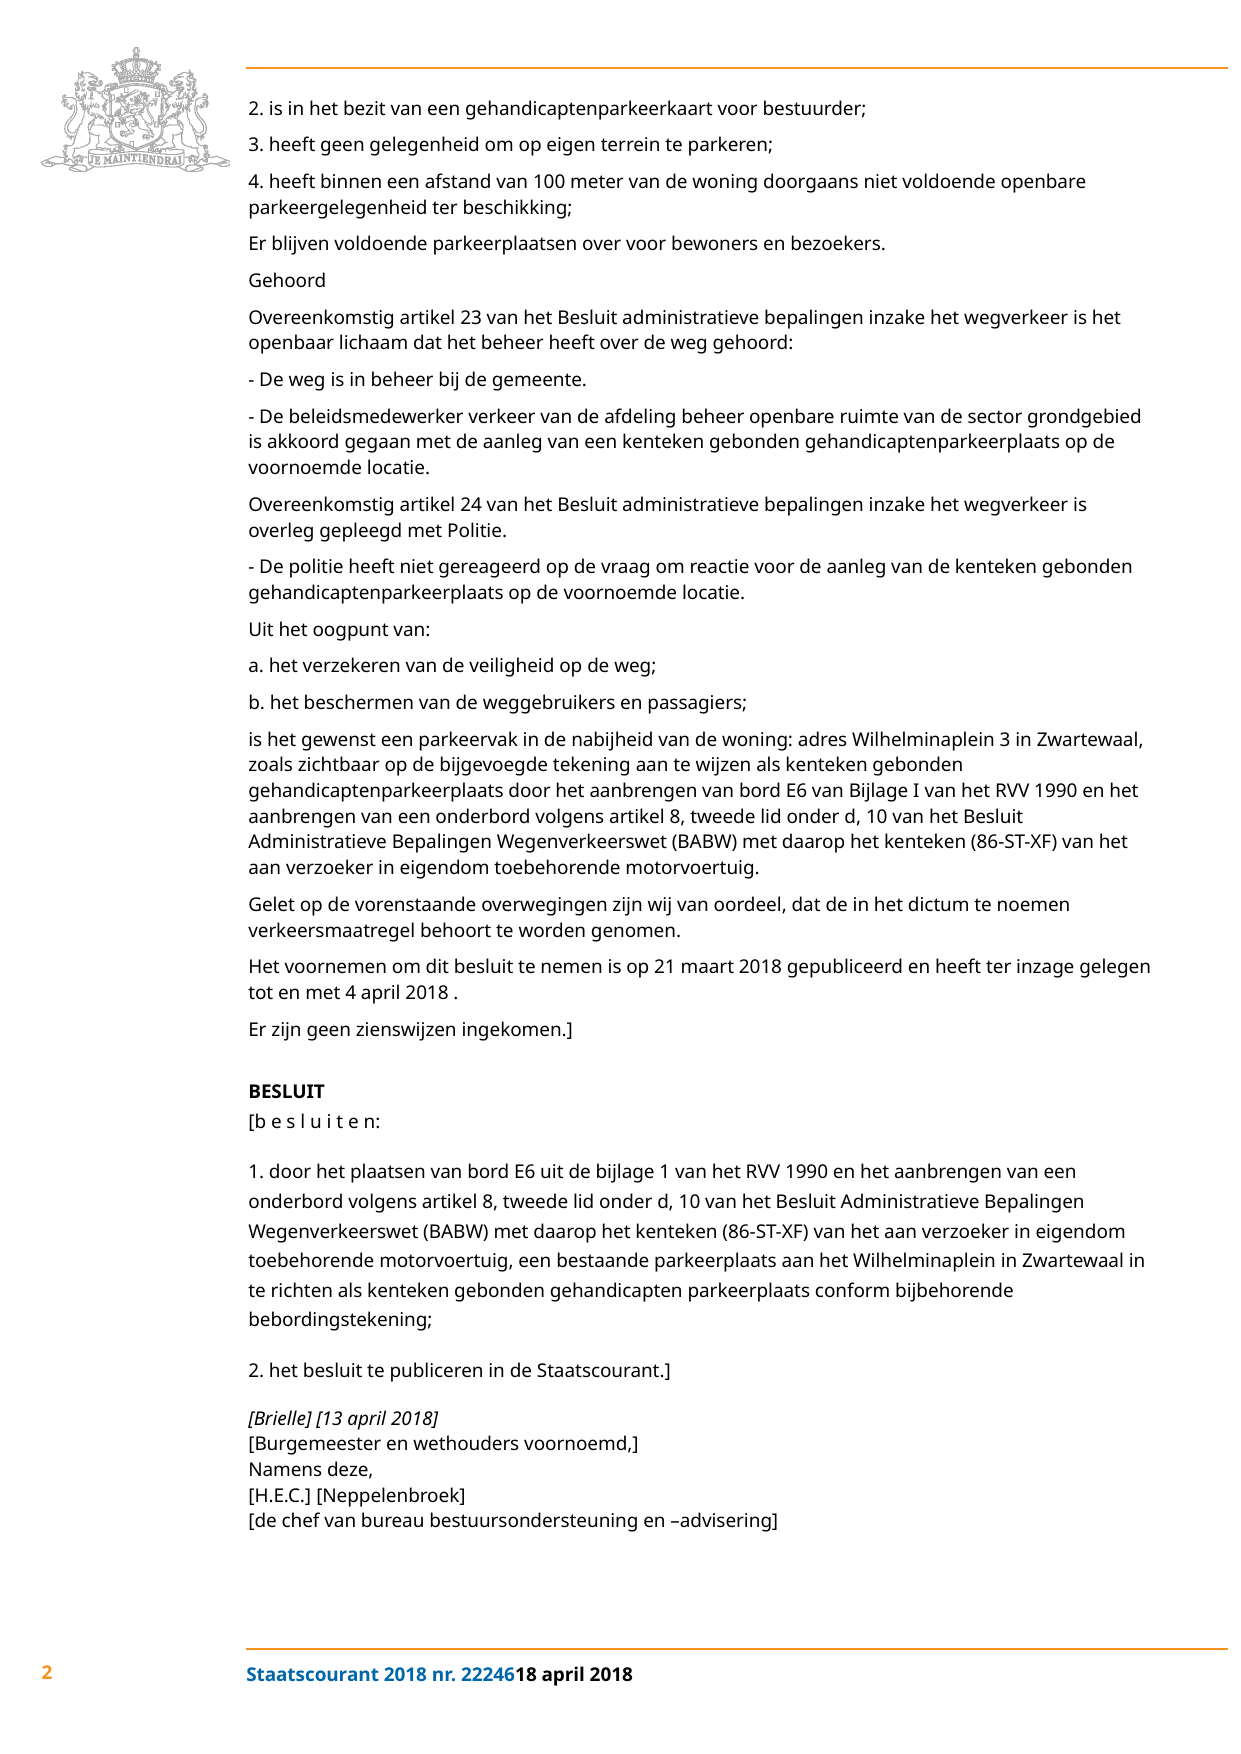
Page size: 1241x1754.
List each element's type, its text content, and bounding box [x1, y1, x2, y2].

text b. het beschermen van de weggebruikers en passagiers; [248, 689, 1152, 715]
text 1. door het plaatsen van bord E6 uit de bijlage 1 van het RVV 1990 en het aanbrengen van een onderbord volgens artikel 8, tweede lid onder d, 10 van het Besluit Administratieve Bepalingen Wegenverkeerswet (BABW) met daarop het kenteken (86-ST-XF) van het aan verzoeker in eigendom toebehorende motorvoertuig, een bestaande parkeerplaats aan het Wilhelminaplein in Zwartewaal in te richten als kenteken gebonden gehandicapten parkeerplaats conform bijbehorende bebordingstekening; [248, 1159, 1152, 1332]
text [Brielle] [13 april 2018] [248, 1405, 1152, 1431]
text Overeenkomstig artikel 24 van het Besluit administratieve bepalingen inzake het wegverkeer is overleg gepleegd met Politie. [248, 491, 1152, 542]
text Er blijven voldoende parkeerplaatsen over voor bewoners en bezoekers. [248, 231, 1152, 256]
text Gelet op de vorenstaande overwegingen zijn wij van oordeel, dat de in het dictum te noemen verkeersmaatregel behoort te worden genomen. [248, 891, 1152, 943]
picture [41, 47, 231, 172]
text - De beleidsmedewerker verkeer van de afdeling beheer openbare ruimte van de sector grondgebied is akkoord gegaan met de aanleg van een kenteken gebonden gehandicaptenparkeerplaats op de voornoemde locatie. [248, 403, 1152, 480]
text Gehoord [248, 267, 1152, 293]
text 4. heeft binnen een afstand van 100 meter van de woning doorgaans niet voldoende openbare parkeergelegenheid ter beschikking; [248, 168, 1152, 219]
text [Burgemeester en wethouders voornoemd,] [248, 1431, 1152, 1456]
text Er zijn geen zienswijzen ingekomen.] [248, 1016, 1152, 1042]
text Overeenkomstig artikel 23 van het Besluit administratieve bepalingen inzake het wegverkeer is het openbaar lichaam dat het beheer heeft over de weg gehoord: [248, 304, 1152, 355]
text 2. is in het bezit van een gehandicaptenparkeerkaart voor bestuurder; [248, 95, 1152, 121]
text [H.E.C.] [Neppelenbroek] [248, 1482, 1152, 1508]
text [de chef van bureau bestuursondersteuning en –advisering] [248, 1508, 1152, 1533]
text 2. het besluit te publiceren in de Staatscourant.] [248, 1357, 1152, 1383]
text Het voornemen om dit besluit te nemen is op 21 maart 2018 gepubliceerd en heeft ter inzage gelegen tot en met 4 april 2018 . [248, 953, 1152, 1005]
text [b e s l u i t e n: [248, 1108, 1152, 1134]
text Namens deze, [248, 1456, 1152, 1482]
text Uit het oogpunt van: [248, 616, 1152, 642]
text 3. heeft geen gelegenheid om op eigen terrein te parkeren; [248, 131, 1152, 157]
text is het gewenst een parkeervak in de nabijheid van de woning: adres Wilhelminaplein 3 in Zwartewaal, zoals zichtbaar op de bijgevoegde tekening aan te wijzen als kenteken gebonden gehandicaptenparkeerplaats door het aanbrengen van bord E6 van Bijlage I van het RVV 1990 en het aanbrengen van een onderbord volgens artikel 8, tweede lid onder d, 10 van het Besluit Administratieve Bepalingen Wegenverkeerswet (BABW) met daarop het kenteken (86-ST-XF) van het aan verzoeker in eigendom toebehorende motorvoertuig. [248, 726, 1152, 880]
text BESLUIT [248, 1079, 1152, 1104]
text - De politie heeft niet gereageerd op de vraag om reactie voor de aanleg van de kenteken gebonden gehandicaptenparkeerplaats op de voornoemde locatie. [248, 553, 1152, 605]
text - De weg is in beheer bij de gemeente. [248, 366, 1152, 392]
text a. het verzekeren van de veiligheid op de weg; [248, 652, 1152, 678]
